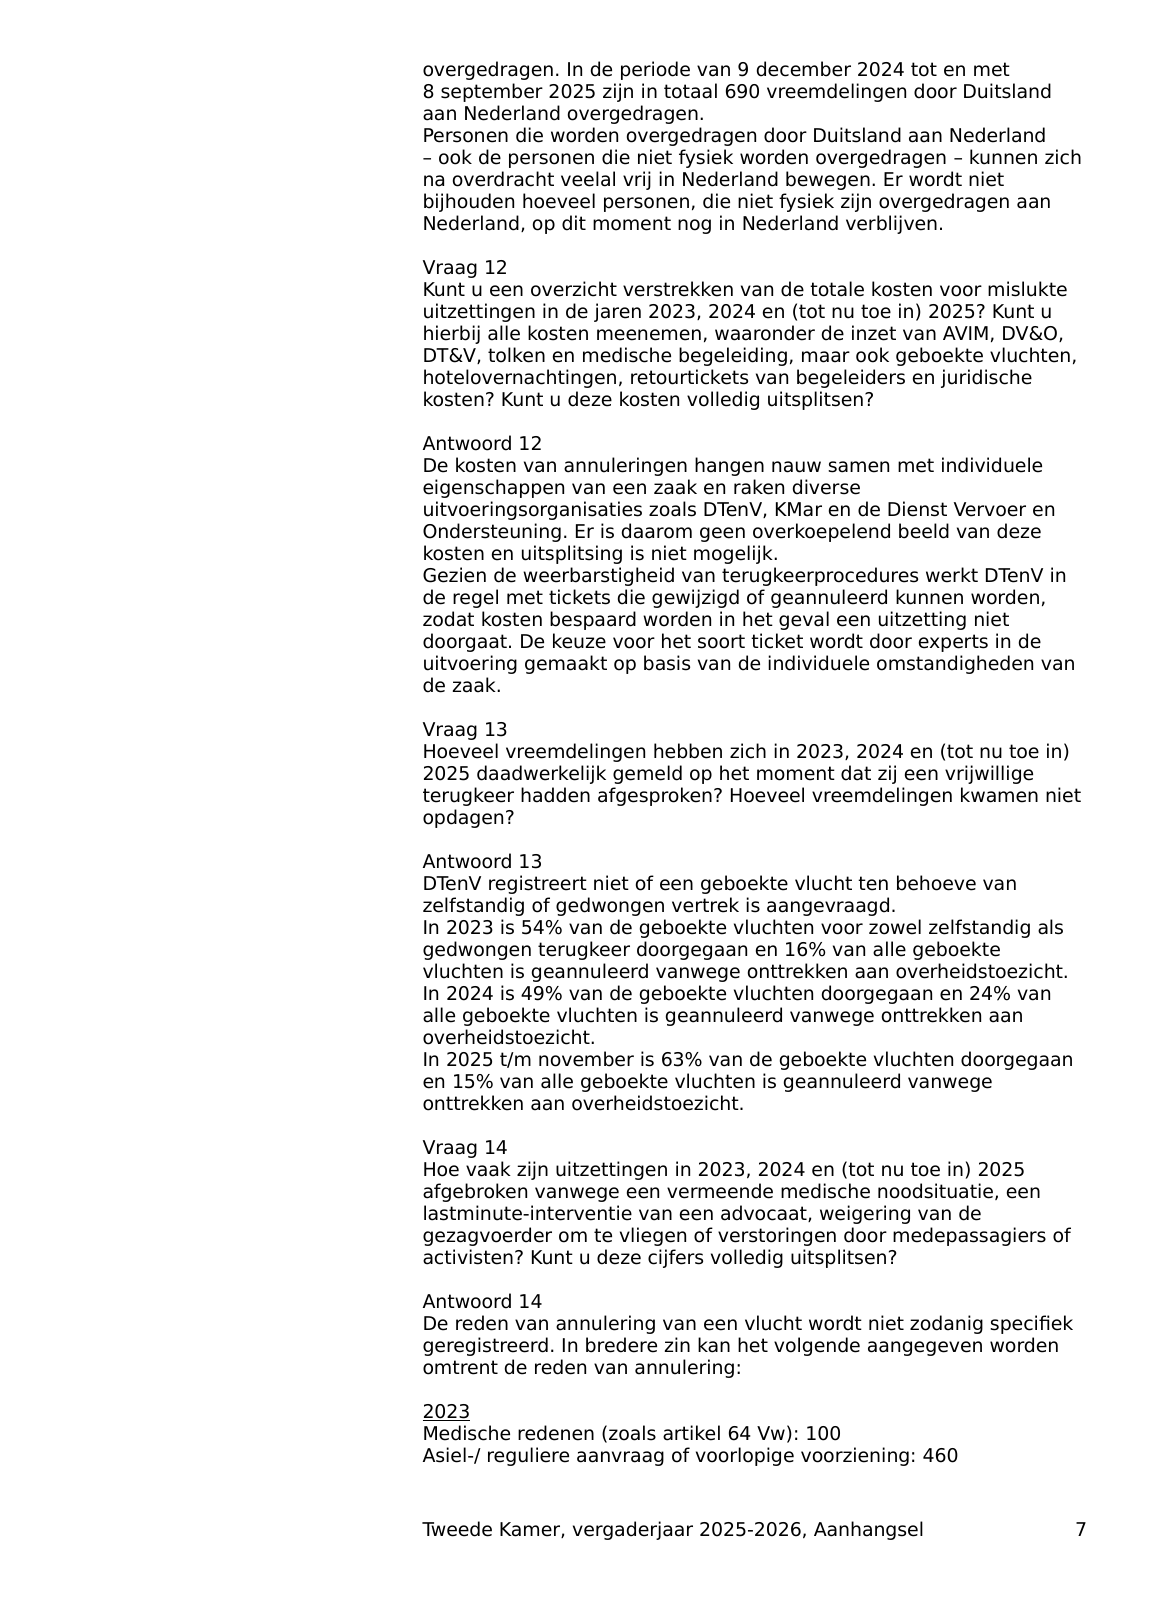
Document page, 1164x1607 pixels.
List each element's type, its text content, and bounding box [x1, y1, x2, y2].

text In 2023 is 54% van de geboekte vluchten voor zowel zelfstandig als gedwongen terugkeer doorgegaan en 16% van alle geboekte vluchten is geannuleerd vanwege onttrekken aan overheidstoezicht. [422, 917, 1087, 983]
text Antwoord 14 [422, 1291, 1087, 1313]
text Medische redenen (zoals artikel 64 Vw): 100 [422, 1423, 1087, 1445]
text De reden van annulering van een vlucht wordt niet zodanig specifiek geregistreerd. In bredere zin kan het volgende aangegeven worden omtrent de reden van annulering: [422, 1313, 1087, 1379]
text Hoe vaak zijn uitzettingen in 2023, 2024 en (tot nu toe in) 2025 afgebroken vanwege een vermeende medische noodsituatie, een lastminute-interventie van een advocaat, weigering van de gezagvoerder om te vliegen of verstoringen door medepassagiers of activisten? Kunt u deze cijfers volledig uitsplitsen? [422, 1159, 1087, 1269]
text Antwoord 13 [422, 851, 1087, 873]
text Vraag 13 [422, 719, 1087, 741]
text Vraag 12 [422, 257, 1087, 279]
text In 2024 is 49% van de geboekte vluchten doorgegaan en 24% van alle geboekte vluchten is geannuleerd vanwege onttrekken aan overheidstoezicht. [422, 983, 1087, 1049]
text Personen die worden overgedragen door Duitsland aan Nederland – ook de personen die niet fysiek worden overgedragen – kunnen zich na overdracht veelal vrij in Nederland bewegen. Er wordt niet bijhouden hoeveel personen, die niet fysiek zijn overgedragen aan Nederland, op dit moment nog in Nederland verblijven. [422, 125, 1087, 235]
text Kunt u een overzicht verstrekken van de totale kosten voor mislukte uitzettingen in de jaren 2023, 2024 en (tot nu toe in) 2025? Kunt u hierbij alle kosten meenemen, waaronder de inzet van AVIM, DV&O, DT&V, tolken en medische begeleiding, maar ook geboekte vluchten, hotelovernachtingen, retourtickets van begeleiders en juridische kosten? Kunt u deze kosten volledig uitsplitsen? [422, 279, 1087, 411]
text Antwoord 12 [422, 433, 1087, 455]
text De kosten van annuleringen hangen nauw samen met individuele eigenschappen van een zaak en raken diverse uitvoeringsorganisaties zoals DTenV, KMar en de Dienst Vervoer en Ondersteuning. Er is daarom geen overkoepelend beeld van deze kosten en uitsplitsing is niet mogelijk. [422, 455, 1087, 565]
text Hoeveel vreemdelingen hebben zich in 2023, 2024 en (tot nu toe in) 2025 daadwerkelijk gemeld op het moment dat zij een vrijwillige terugkeer hadden afgesproken? Hoeveel vreemdelingen kwamen niet opdagen? [422, 741, 1087, 829]
text overgedragen. In de periode van 9 december 2024 tot en met 8 september 2025 zijn in totaal 690 vreemdelingen door Duitsland aan Nederland overgedragen. [422, 59, 1087, 125]
text Asiel-/ reguliere aanvraag of voorlopige voorziening: 460 [422, 1445, 1087, 1467]
text Gezien de weerbarstigheid van terugkeerprocedures werkt DTenV in de regel met tickets die gewijzigd of geannuleerd kunnen worden, zodat kosten bespaard worden in het geval een uitzetting niet doorgaat. De keuze voor het soort ticket wordt door experts in de uitvoering gemaakt op basis van de individuele omstandigheden van de zaak. [422, 565, 1087, 697]
text DTenV registreert niet of een geboekte vlucht ten behoeve van zelfstandig of gedwongen vertrek is aangevraagd. [422, 873, 1087, 917]
text In 2025 t/m november is 63% van de geboekte vluchten doorgegaan en 15% van alle geboekte vluchten is geannuleerd vanwege onttrekken aan overheidstoezicht. [422, 1049, 1087, 1115]
text Vraag 14 [422, 1137, 1087, 1159]
text 2023 [422, 1401, 1087, 1423]
